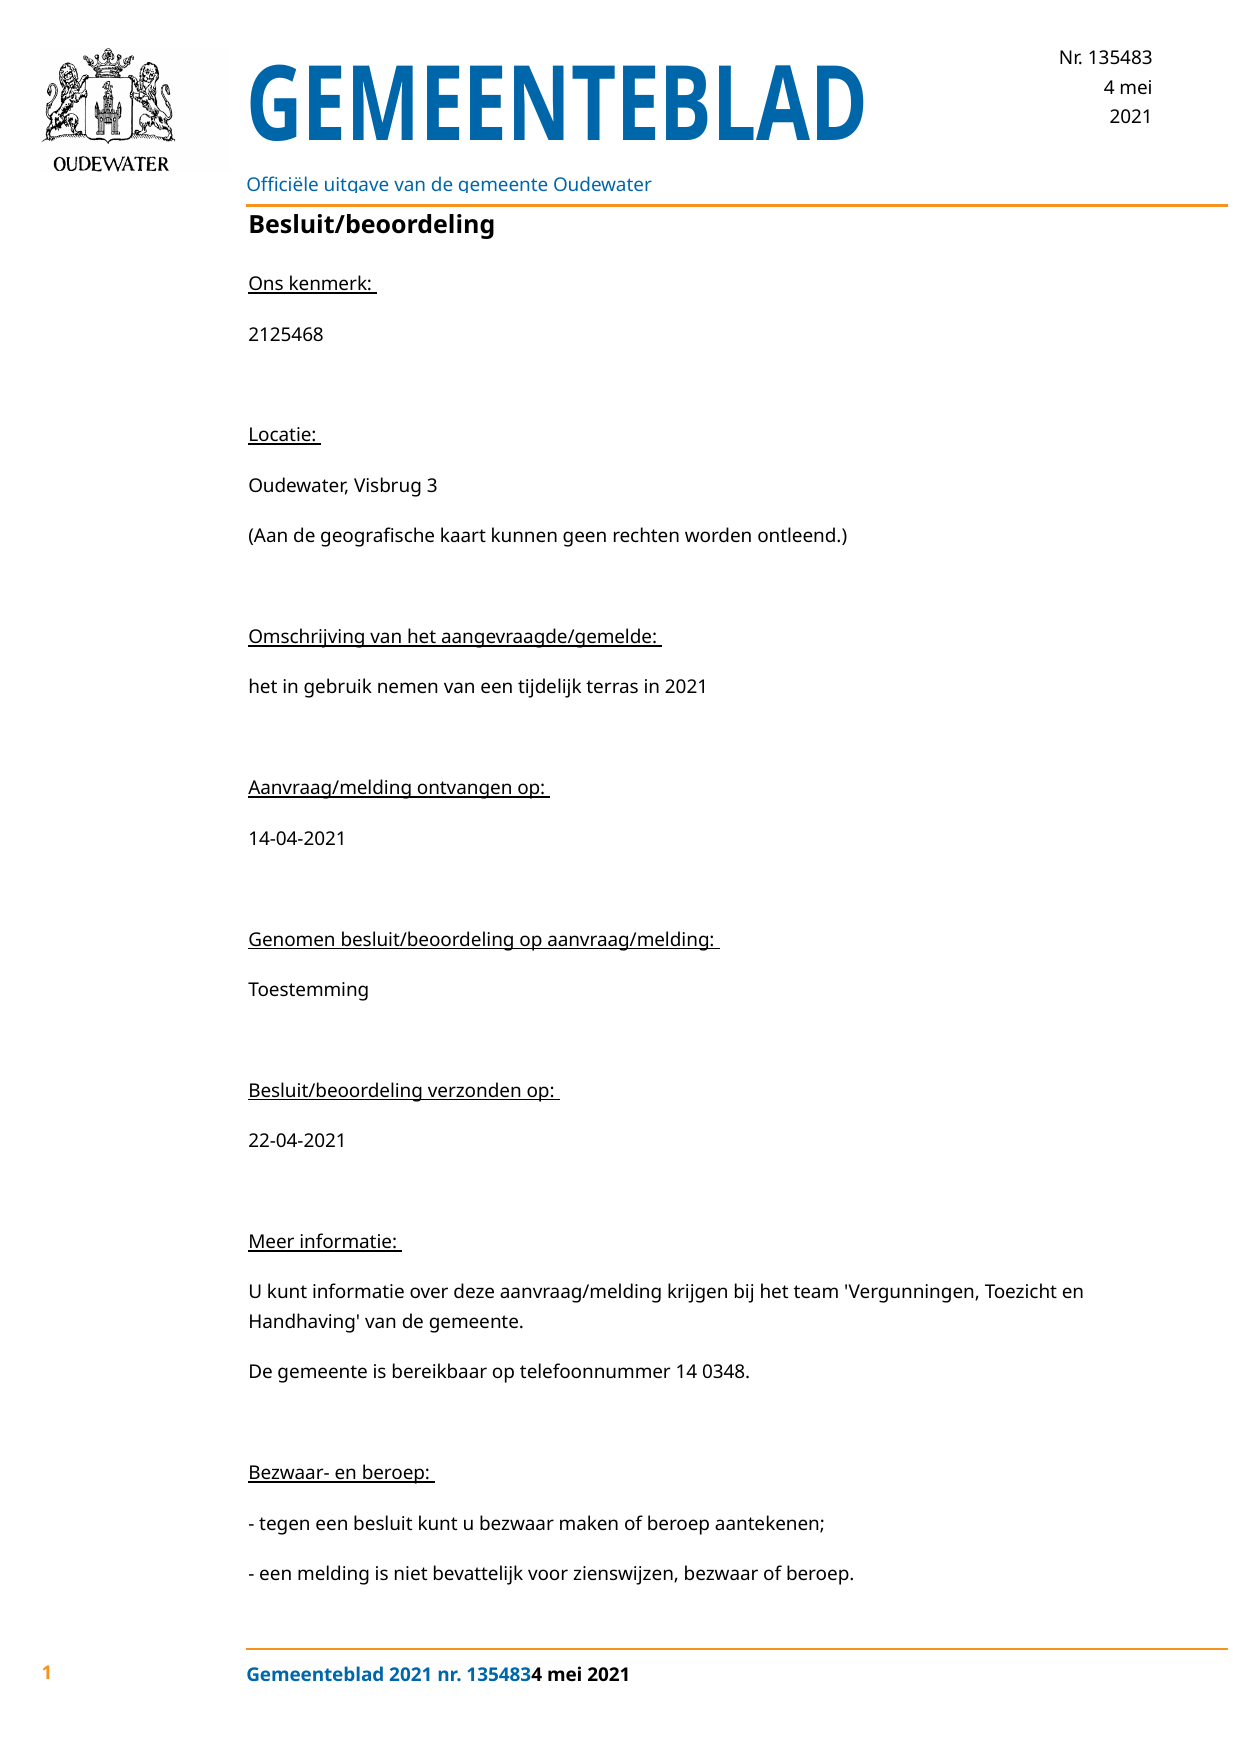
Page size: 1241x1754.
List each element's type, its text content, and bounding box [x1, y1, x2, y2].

text Genomen besluit/beoordeling op aanvraag/melding: [248, 926, 1152, 951]
text Bezwaar- en beroep: [248, 1459, 1152, 1485]
text Omschrijving van het aangevraagde/gemelde: [248, 623, 1152, 649]
picture [41, 47, 231, 172]
text De gemeente is bereikbaar op telefoonnummer 14 0348. [248, 1359, 1152, 1384]
text Ons kenmerk: [248, 270, 1152, 296]
text (Aan de geografische kaart kunnen geen rechten worden ontleend.) [248, 522, 1152, 548]
text Besluit/beoordeling [248, 207, 1152, 241]
text Locatie: [248, 422, 1152, 447]
text U kunt informatie over deze aanvraag/melding krijgen bij het team 'Vergunningen, Toezicht en Handhaving' van de gemeente. [248, 1279, 1152, 1334]
text 2125468 [248, 321, 1152, 346]
text Oudewater, Visbrug 3 [248, 472, 1152, 498]
text - een melding is niet bevattelijk voor zienswijzen, bezwaar of beroep. [248, 1560, 1152, 1586]
text 14-04-2021 [248, 825, 1152, 851]
text Aanvraag/melding ontvangen op: [248, 774, 1152, 800]
text het in gebruik nemen van een tijdelijk terras in 2021 [248, 674, 1152, 699]
text 22-04-2021 [248, 1127, 1152, 1153]
text - tegen een besluit kunt u bezwaar maken of beroep aantekenen; [248, 1510, 1152, 1536]
text Meer informatie: [248, 1228, 1152, 1254]
text Toestemming [248, 976, 1152, 1002]
text Besluit/beoordeling verzonden op: [248, 1077, 1152, 1103]
